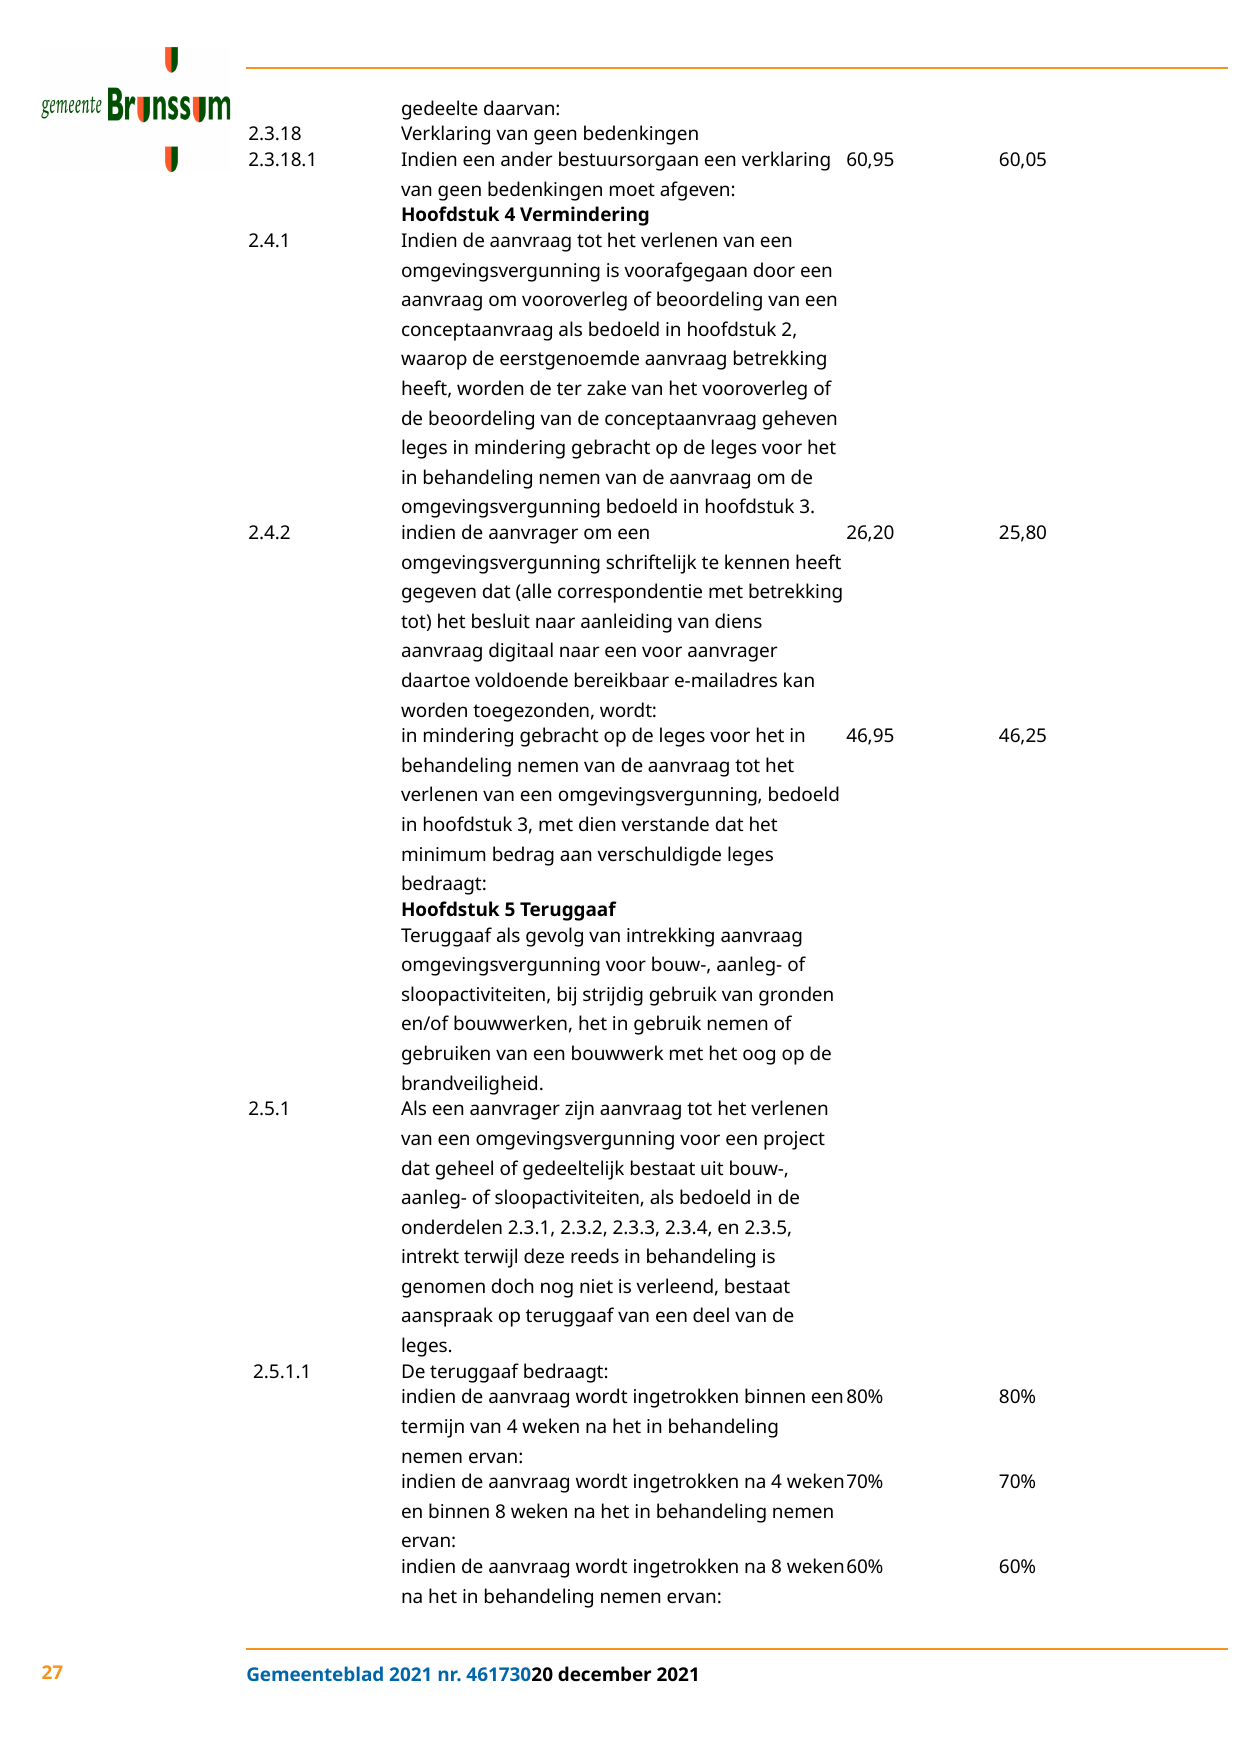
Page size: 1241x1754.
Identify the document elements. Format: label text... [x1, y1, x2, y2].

table_cell [999, 896, 1152, 922]
table_cell [248, 1554, 401, 1609]
table_cell indien de aanvraag wordt ingetrokken na 4 weken en binnen 8 weken na het in behandeling nemen ervan: [401, 1469, 846, 1553]
table_cell [999, 95, 1152, 121]
table_cell [248, 896, 401, 922]
table_cell Teruggaaf als gevolg van intrekking aanvraag omgevingsvergunning voor bouw-, aanleg- of sloopactiviteiten, bij strijdig gebruik van gronden en/of bouwwerken, het in gebruik nemen of gebruiken van een bouwwerk met het oog op de brandveiligheid. [401, 922, 846, 1096]
table_cell [999, 202, 1152, 227]
table_cell in mindering gebracht op de leges voor het in behandeling nemen van de aanvraag tot het verlenen van een omgevingsvergunning, bedoeld in hoofdstuk 3, met dien verstande dat het minimum bedrag aan verschuldigde leges bedraagt: [401, 723, 846, 896]
table_cell De teruggaaf bedraagt: [401, 1358, 846, 1384]
table_cell [846, 1096, 999, 1358]
table_cell Indien een ander bestuursorgaan een verklaring van geen bedenkingen moet afgeven: [401, 146, 846, 202]
table_cell [248, 922, 401, 1096]
table_cell 26,20 [846, 519, 999, 722]
table_cell 2.5.1 [248, 1096, 401, 1358]
table_cell [846, 922, 999, 1096]
table_cell [248, 1384, 401, 1468]
table_cell [846, 202, 999, 227]
table_cell [999, 1358, 1152, 1384]
table_cell 70% [846, 1469, 999, 1553]
table_cell 2.3.18 [248, 121, 401, 146]
table_cell indien de aanvraag wordt ingetrokken binnen een termijn van 4 weken na het in behandeling nemen ervan: [401, 1384, 846, 1468]
table_cell Verklaring van geen bedenkingen [401, 121, 846, 146]
table_cell [248, 95, 401, 121]
table_cell [846, 1358, 999, 1384]
table_cell [999, 1096, 1152, 1358]
table_cell Indien de aanvraag tot het verlenen van een omgevingsvergunning is voorafgegaan door een aanvraag om vooroverleg of beoordeling van een conceptaanvraag als bedoeld in hoofdstuk 2, waarop de eerstgenoemde aanvraag betrekking heeft, worden de ter zake van het vooroverleg of de beoordeling van de conceptaanvraag geheven leges in mindering gebracht op de leges voor het in behandeling nemen van de aanvraag om de omgevingsvergunning bedoeld in hoofdstuk 3. [401, 227, 846, 519]
table_cell 2.5.1.1 [248, 1358, 401, 1384]
table_cell indien de aanvraag wordt ingetrokken na 8 weken na het in behandeling nemen ervan: [401, 1554, 846, 1609]
table_cell Hoofdstuk 4 Vermindering [401, 202, 846, 227]
table_cell 2.4.2 [248, 519, 401, 722]
table_cell indien de aanvrager om een omgevingsvergunning schriftelijk te kennen heeft gegeven dat (alle correspondentie met betrekking tot) het besluit naar aanleiding van diens aanvraag digitaal naar een voor aanvrager daartoe voldoende bereikbaar e-mailadres kan worden toegezonden, wordt: [401, 519, 846, 722]
table_cell 2.4.1 [248, 227, 401, 519]
table_cell [846, 227, 999, 519]
table_cell 60% [999, 1554, 1152, 1609]
table_cell 70% [999, 1469, 1152, 1553]
table_cell 60,95 [846, 146, 999, 202]
table_cell 46,25 [999, 723, 1152, 896]
table_cell [999, 121, 1152, 146]
table_cell Als een aanvrager zijn aanvraag tot het verlenen van een omgevingsvergunning voor een project dat geheel of gedeeltelijk bestaat uit bouw-, aanleg- of sloopactiviteiten, als bedoeld in de onderdelen 2.3.1, 2.3.2, 2.3.3, 2.3.4, en 2.3.5, intrekt terwijl deze reeds in behandeling is genomen doch nog niet is verleend, bestaat aanspraak op teruggaaf van een deel van de leges. [401, 1096, 846, 1358]
table_cell [999, 227, 1152, 519]
table_cell 46,95 [846, 723, 999, 896]
table_cell 60,05 [999, 146, 1152, 202]
table_cell 80% [846, 1384, 999, 1468]
table_cell [846, 121, 999, 146]
table_cell [248, 202, 401, 227]
table_cell 25,80 [999, 519, 1152, 722]
table_cell 60% [846, 1554, 999, 1609]
table_cell 2.3.18.1 [248, 146, 401, 202]
table_cell [248, 723, 401, 896]
table_cell gedeelte daarvan: [401, 95, 846, 121]
table_cell [248, 1469, 401, 1553]
table_cell [846, 95, 999, 121]
table_cell [999, 922, 1152, 1096]
table_cell [846, 896, 999, 922]
picture [41, 47, 231, 172]
table_cell Hoofdstuk 5 Teruggaaf [401, 896, 846, 922]
table_cell 80% [999, 1384, 1152, 1468]
